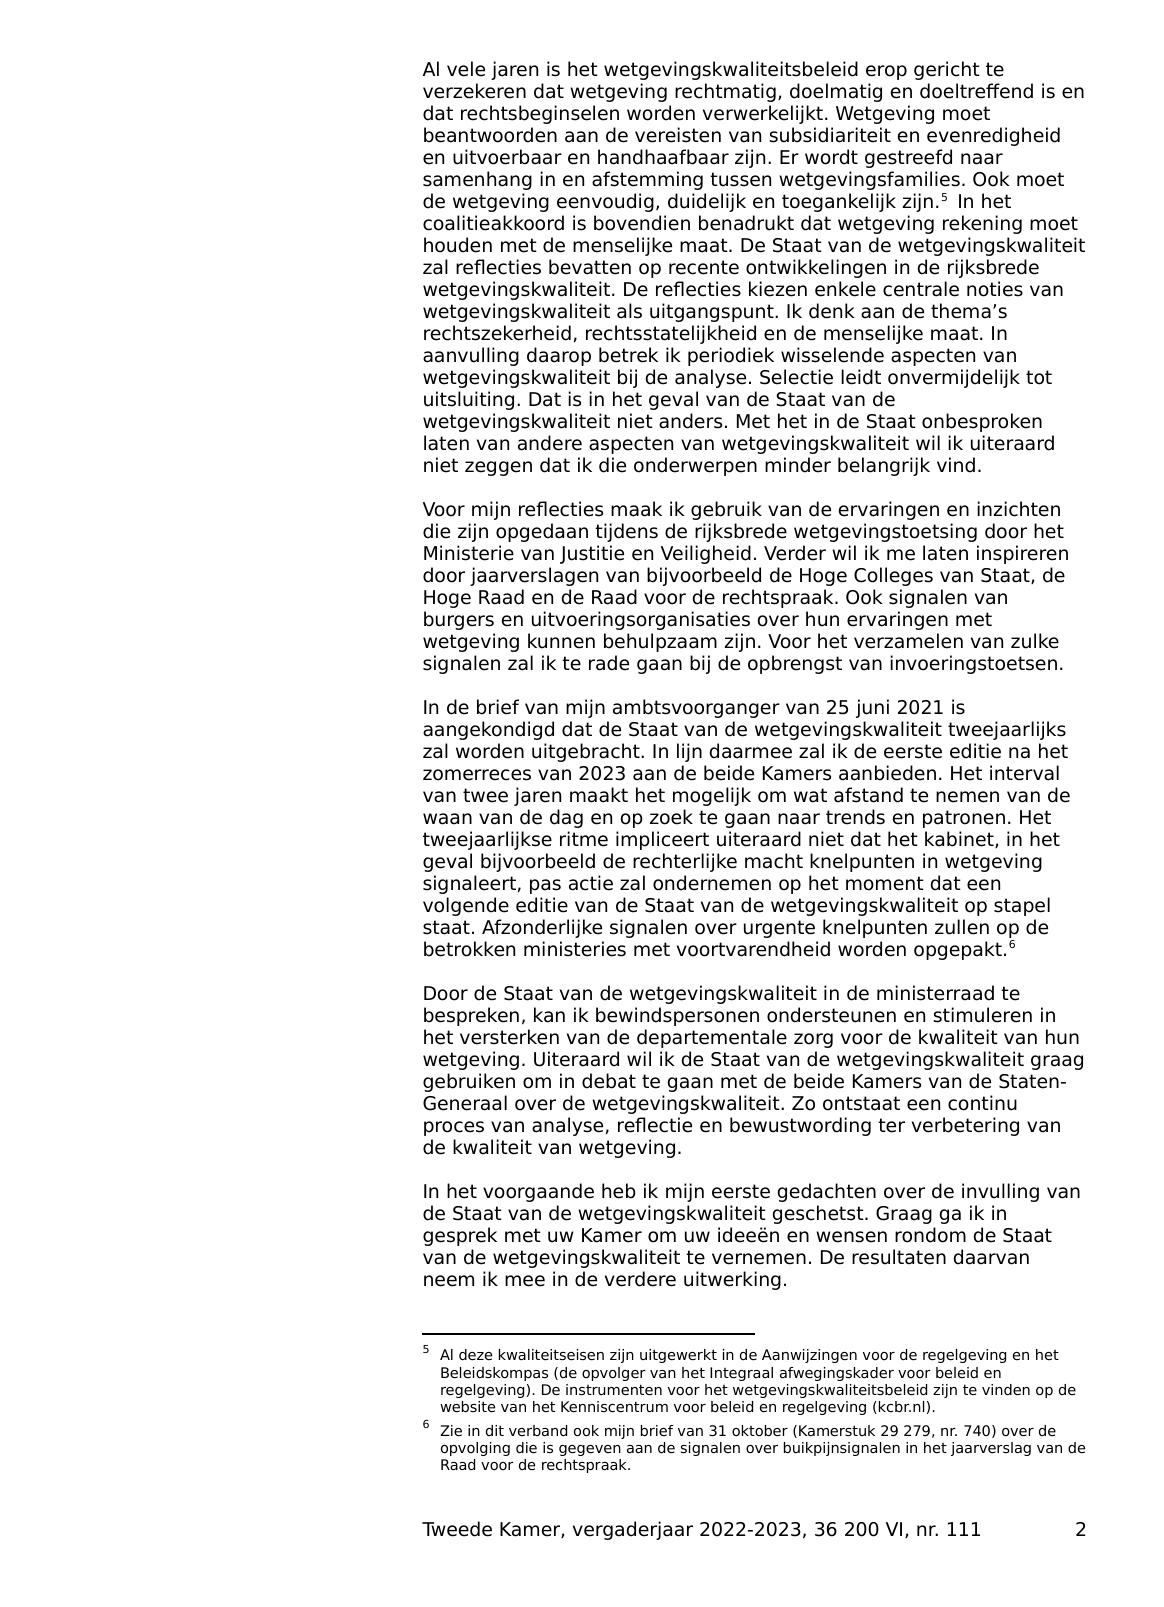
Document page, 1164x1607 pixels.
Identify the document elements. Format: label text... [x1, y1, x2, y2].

text Door de Staat van de wetgevingskwaliteit in de ministerraad te bespreken, kan ik bewindspersonen ondersteunen en stimuleren in het versterken van de departementale zorg voor de kwaliteit van hun wetgeving. Uiteraard wil ik de Staat van de wetgevingskwaliteit graag gebruiken om in debat te gaan met de beide Kamers van de Staten-Generaal over de wetgevingskwaliteit. Zo ontstaat een continu proces van analyse, reflectie en bewustwording ter verbetering van de kwaliteit van wetgeving. [422, 983, 1087, 1159]
text Al deze kwaliteitseisen zijn uitgewerkt in de Aanwijzingen voor de regelgeving en het Beleidskompas (de opvolger van het Integraal afwegingskader voor beleid en regelgeving). De instrumenten voor het wetgevingskwaliteitsbeleid zijn te vinden op de website van het Kenniscentrum voor beleid en regelgeving (kcbr.nl). [422, 1343, 1087, 1416]
text In het voorgaande heb ik mijn eerste gedachten over de invulling van de Staat van de wetgevingskwaliteit geschetst. Graag ga ik in gesprek met uw Kamer om uw ideeën en wensen rondom de Staat van de wetgevingskwaliteit te vernemen. De resultaten daarvan neem ik mee in de verdere uitwerking. [422, 1181, 1087, 1291]
text Zie in dit verband ook mijn brief van 31 oktober (Kamerstuk 29 279, nr. 740) over de opvolging die is gegeven aan de signalen over buikpijnsignalen in het jaarverslag van de Raad voor de rechtspraak. [422, 1418, 1087, 1474]
text Al vele jaren is het wetgevingskwaliteitsbeleid erop gericht te verzekeren dat wetgeving rechtmatig, doelmatig en doeltreffend is en dat rechtsbeginselen worden verwerkelijkt. Wetgeving moet beantwoorden aan de vereisten van subsidiariteit en evenredigheid en uitvoerbaar en handhaafbaar zijn. Er wordt gestreefd naar samenhang in en afstemming tussen wetgevingsfamilies. Ook moet de wetgeving eenvoudig, duidelijk en toegankelijk zijn. In het coalitieakkoord is bovendien benadrukt dat wetgeving rekening moet houden met de menselijke maat. De Staat van de wetgevingskwaliteit zal reflecties bevatten op recente ontwikkelingen in de rijksbrede wetgevingskwaliteit. De reflecties kiezen enkele centrale noties van wetgevingskwaliteit als uitgangspunt. Ik denk aan de thema’s rechtszekerheid, rechtsstatelijkheid en de menselijke maat. In aanvulling daarop betrek ik periodiek wisselende aspecten van wetgevingskwaliteit bij de analyse. Selectie leidt onvermijdelijk tot uitsluiting. Dat is in het geval van de Staat van de wetgevingskwaliteit niet anders. Met het in de Staat onbesproken laten van andere aspecten van wetgevingskwaliteit wil ik uiteraard niet zeggen dat ik die onderwerpen minder belangrijk vind. [422, 59, 1087, 477]
text Voor mijn reflecties maak ik gebruik van de ervaringen en inzichten die zijn opgedaan tijdens de rijksbrede wetgevingstoetsing door het Ministerie van Justitie en Veiligheid. Verder wil ik me laten inspireren door jaarverslagen van bijvoorbeeld de Hoge Colleges van Staat, de Hoge Raad en de Raad voor de rechtspraak. Ook signalen van burgers en uitvoeringsorganisaties over hun ervaringen met wetgeving kunnen behulpzaam zijn. Voor het verzamelen van zulke signalen zal ik te rade gaan bij de opbrengst van invoeringstoetsen. [422, 499, 1087, 675]
text In de brief van mijn ambtsvoorganger van 25 juni 2021 is aangekondigd dat de Staat van de wetgevingskwaliteit tweejaarlijks zal worden uitgebracht. In lijn daarmee zal ik de eerste editie na het zomerreces van 2023 aan de beide Kamers aanbieden. Het interval van twee jaren maakt het mogelijk om wat afstand te nemen van de waan van de dag en op zoek te gaan naar trends en patronen. Het tweejaarlijkse ritme impliceert uiteraard niet dat het kabinet, in het geval bijvoorbeeld de rechterlijke macht knelpunten in wetgeving signaleert, pas actie zal ondernemen op het moment dat een volgende editie van de Staat van de wetgevingskwaliteit op stapel staat. Afzonderlijke signalen over urgente knelpunten zullen op de betrokken ministeries met voortvarendheid worden opgepakt. [422, 697, 1087, 961]
